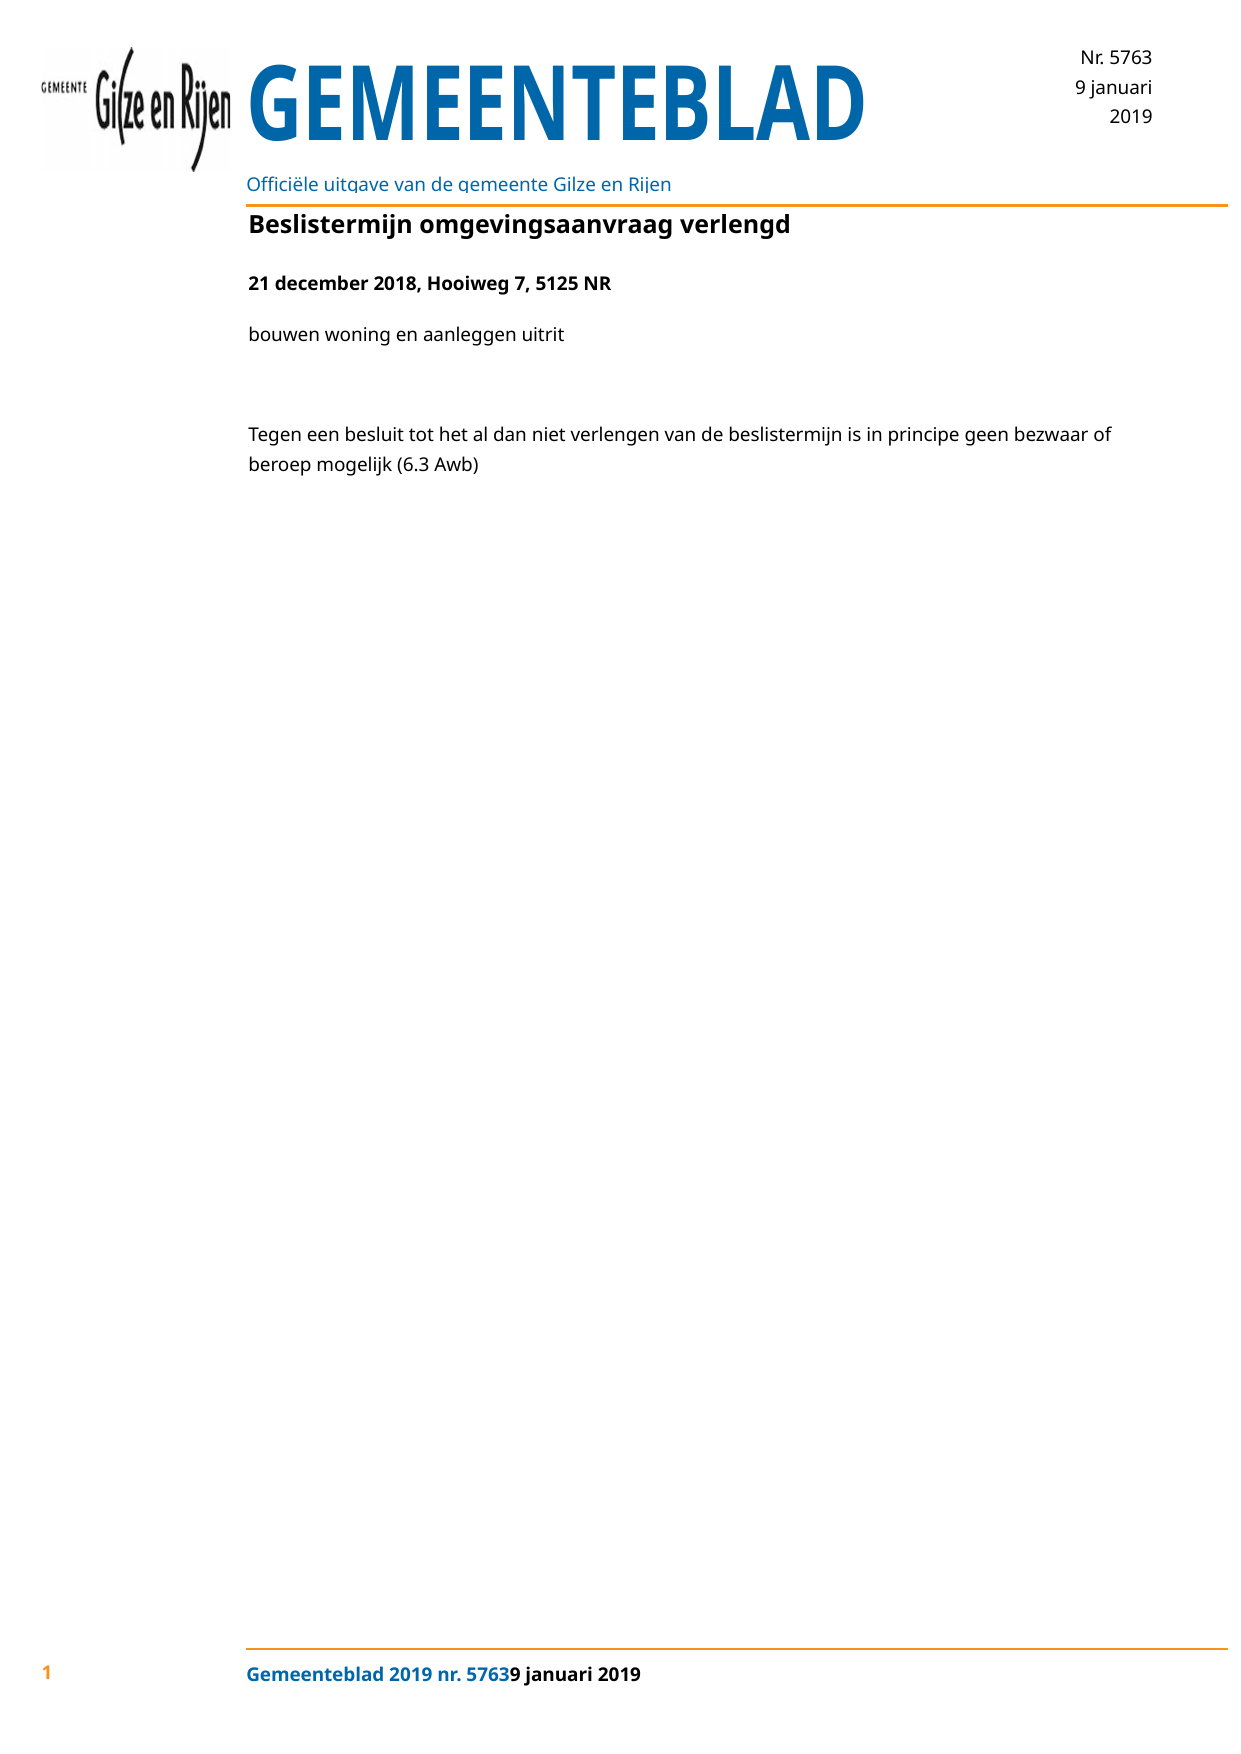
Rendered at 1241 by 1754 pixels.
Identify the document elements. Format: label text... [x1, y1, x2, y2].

text 21 december 2018, Hooiweg 7, 5125 NR [248, 270, 1152, 296]
picture [41, 47, 231, 172]
text bouwen woning en aanleggen uitrit [248, 321, 1152, 346]
text Tegen een besluit tot het al dan niet verlengen van de beslistermijn is in principe geen bezwaar of beroep mogelijk (6.3 Awb) [248, 422, 1152, 477]
text Beslistermijn omgevingsaanvraag verlengd [248, 207, 1152, 241]
